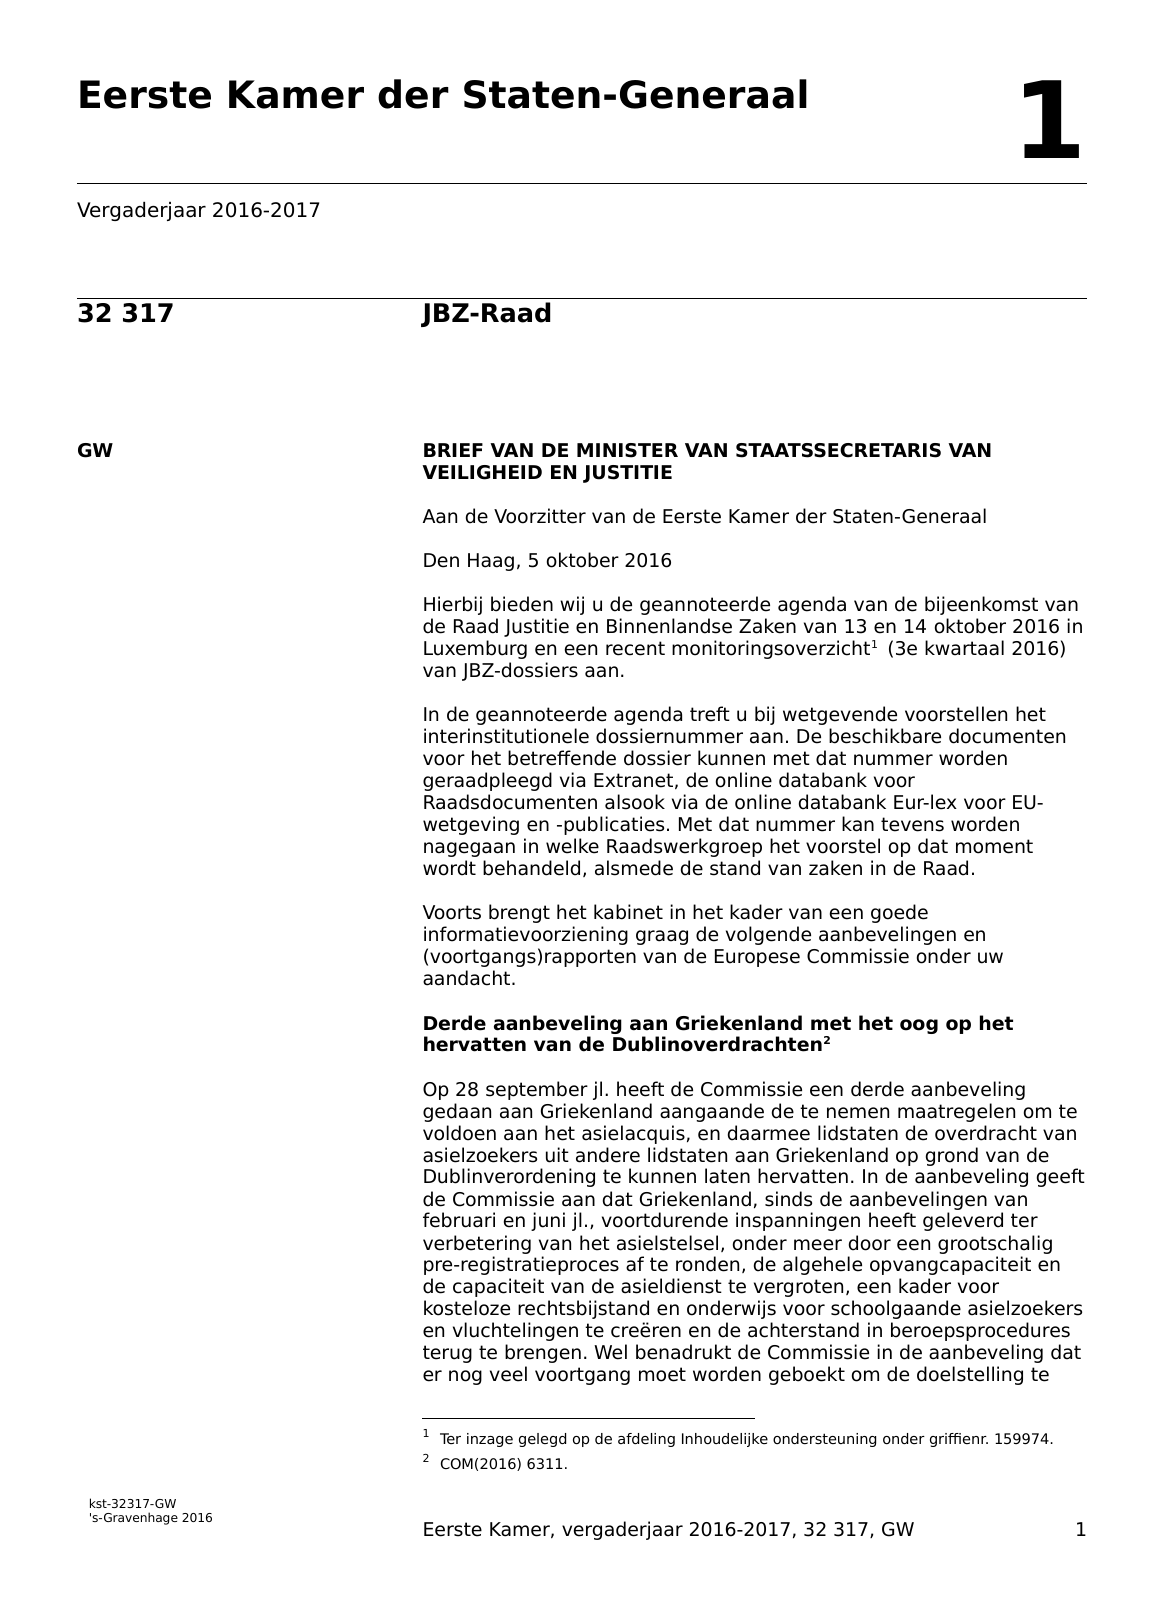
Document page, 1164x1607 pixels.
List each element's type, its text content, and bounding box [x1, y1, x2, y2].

text Hierbij bieden wij u de geannoteerde agenda van de bijeenkomst van de Raad Justitie en Binnenlandse Zaken van 13 en 14 oktober 2016 in Luxemburg en een recent monitoringsoverzicht (3e kwartaal 2016) van JBZ-dossiers aan. [422, 594, 1087, 682]
text COM(2016) 6311. [422, 1452, 1087, 1474]
subtitle 32 317 JBZ-Raad [77, 299, 1087, 329]
table_cell Vergaderjaar 2016-2017 [77, 184, 1087, 298]
text Ter inzage gelegd op de afdeling Inhoudelijke ondersteuning onder griffienr. 159974. [422, 1427, 1087, 1449]
text Aan de Voorzitter van de Eerste Kamer der Staten-Generaal [422, 506, 1087, 528]
text 's-Gravenhage 2016 [88, 1511, 323, 1525]
text Voorts brengt het kabinet in het kader van een goede informatievoorziening graag de volgende aanbevelingen en (voortgangs)rapporten van de Europese Commissie onder uw aandacht. [422, 902, 1087, 990]
subtitle Derde aanbeveling aan Griekenland met het oog op het hervatten van de Dublinoverdrachten [422, 1012, 1087, 1056]
table_header 1 [886, 59, 1087, 183]
subtitle GW BRIEF VAN DE MINISTER VAN STAATSSECRETARIS VAN VEILIGHEID EN JUSTITIE [77, 440, 1087, 484]
text In de geannoteerde agenda treft u bij wetgevende voorstellen het interinstitutionele dossiernummer aan. De beschikbare documenten voor het betreffende dossier kunnen met dat nummer worden geraadpleegd via Extranet, de online databank voor Raadsdocumenten alsook via de online databank Eur-lex voor EU-wetgeving en -publicaties. Met dat nummer kan tevens worden nagegaan in welke Raadswerkgroep het voorstel op dat moment wordt behandeld, alsmede de stand van zaken in de Raad. [422, 704, 1087, 880]
text kst-32317-GW [88, 1497, 323, 1511]
text Den Haag, 5 oktober 2016 [422, 550, 1087, 572]
table_header Eerste Kamer der Staten-Generaal [77, 59, 886, 183]
text Op 28 september jl. heeft de Commissie een derde aanbeveling gedaan aan Griekenland aangaande de te nemen maatregelen om te voldoen aan het asielacquis, en daarmee lidstaten de overdracht van asielzoekers uit andere lidstaten aan Griekenland op grond van de Dublinverordening te kunnen laten hervatten. In de aanbeveling geeft de Commissie aan dat Griekenland, sinds de aanbevelingen van februari en juni jl., voortdurende inspanningen heeft geleverd ter verbetering van het asielstelsel, onder meer door een grootschalig pre-registratieproces af te ronden, de algehele opvangcapaciteit en de capaciteit van de asieldienst te vergroten, een kader voor kosteloze rechtsbijstand en onderwijs voor schoolgaande asielzoekers en vluchtelingen te creëren en de achterstand in beroepsprocedures terug te brengen. Wel benadrukt de Commissie in de aanbeveling dat er nog veel voortgang moet worden geboekt om de doelstelling te [422, 1078, 1087, 1386]
